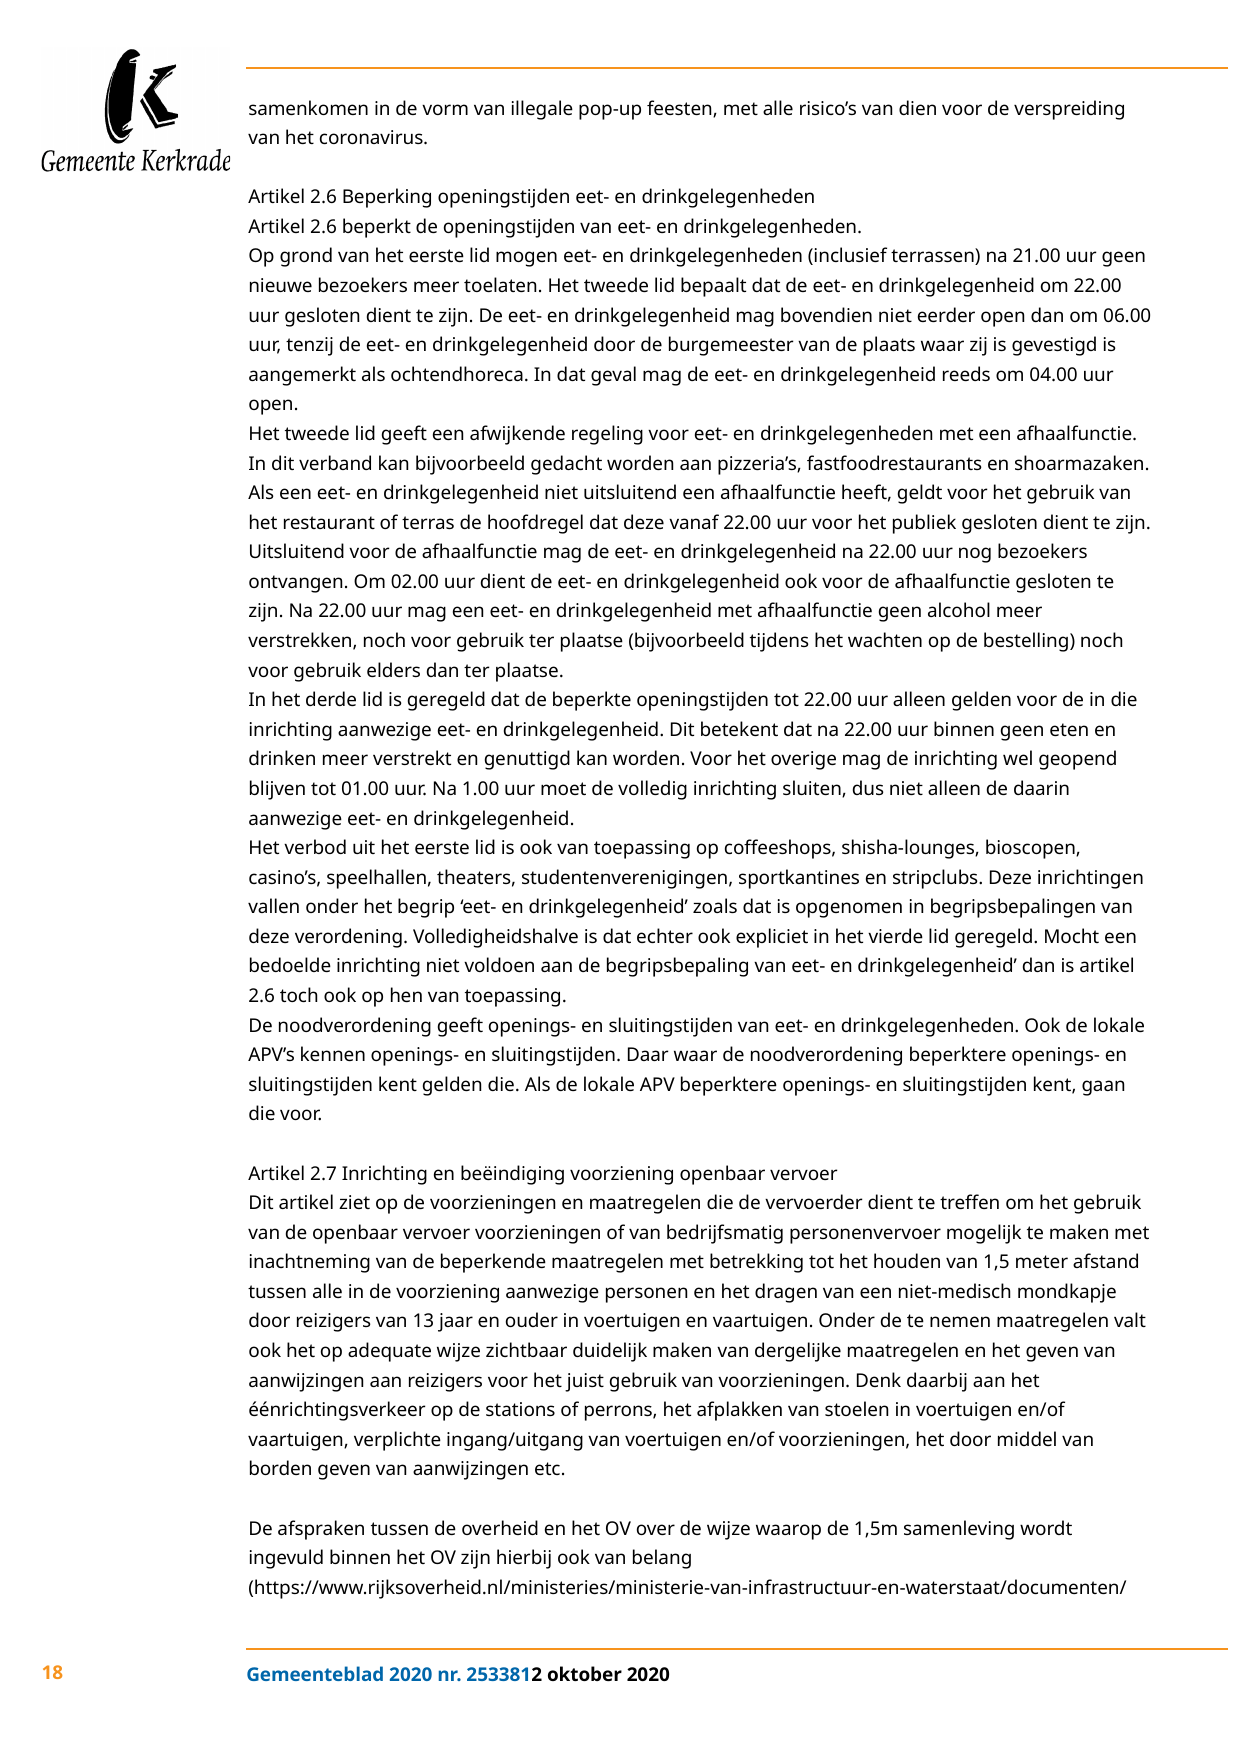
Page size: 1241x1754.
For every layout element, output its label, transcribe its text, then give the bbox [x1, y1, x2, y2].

text Het tweede lid geeft een afwijkende regeling voor eet- en drinkgelegenheden met een afhaalfunctie. In dit verband kan bijvoorbeeld gedacht worden aan pizzeria’s, fastfoodrestaurants en shoarmazaken. Als een eet- en drinkgelegenheid niet uitsluitend een afhaalfunctie heeft, geldt voor het gebruik van het restaurant of terras de hoofdregel dat deze vanaf 22.00 uur voor het publiek gesloten dient te zijn. Uitsluitend voor de afhaalfunctie mag de eet- en drinkgelegenheid na 22.00 uur nog bezoekers ontvangen. Om 02.00 uur dient de eet- en drinkgelegenheid ook voor de afhaalfunctie gesloten te zijn. Na 22.00 uur mag een eet- en drinkgelegenheid met afhaalfunctie geen alcohol meer verstrekken, noch voor gebruik ter plaatse (bijvoorbeeld tijdens het wachten op de bestelling) noch voor gebruik elders dan ter plaatse. [248, 420, 1152, 683]
text In het derde lid is geregeld dat de beperkte openingstijden tot 22.00 uur alleen gelden voor de in die inrichting aanwezige eet- en drinkgelegenheid. Dit betekent dat na 22.00 uur binnen geen eten en drinken meer verstrekt en genuttigd kan worden. Voor het overige mag de inrichting wel geopend blijven tot 01.00 uur. Na 1.00 uur moet de volledig inrichting sluiten, dus niet alleen de daarin aanwezige eet- en drinkgelegenheid. [248, 686, 1152, 831]
text Het verbod uit het eerste lid is ook van toepassing op coffeeshops, shisha-lounges, bioscopen, casino’s, speelhallen, theaters, studentenverenigingen, sportkantines en stripclubs. Deze inrichtingen vallen onder het begrip ‘eet- en drinkgelegenheid’ zoals dat is opgenomen in begripsbepalingen van deze verordening. Volledigheidshalve is dat echter ook expliciet in het vierde lid geregeld. Mocht een bedoelde inrichting niet voldoen aan de begripsbepaling van eet- en drinkgelegenheid’ dan is artikel 2.6 toch ook op hen van toepassing. [248, 834, 1152, 1008]
text Artikel 2.6 beperkt de openingstijden van eet- en drinkgelegenheden. [248, 213, 1152, 239]
text De afspraken tussen de overheid en het OV over de wijze waarop de 1,5m samenleving wordt ingevuld binnen het OV zijn hierbij ook van belang (https://www.rijksoverheid.nl/ministeries/ministerie-van-infrastructuur-en-waterstaat/documenten/ [248, 1515, 1152, 1600]
text De noodverordening geeft openings- en sluitingstijden van eet- en drinkgelegenheden. Ook de lokale APV’s kennen openings- en sluitingstijden. Daar waar de noodverordening beperktere openings- en sluitingstijden kent gelden die. Als de lokale APV beperktere openings- en sluitingstijden kent, gaan die voor. [248, 1012, 1152, 1126]
text samenkomen in de vorm van illegale pop-up feesten, met alle risico’s van dien voor de verspreiding van het coronavirus. [248, 95, 1152, 150]
text Artikel 2.7 Inrichting en beëindiging voorziening openbaar vervoer [248, 1160, 1152, 1186]
picture [41, 47, 231, 172]
text Artikel 2.6 Beperking openingstijden eet- en drinkgelegenheden [248, 183, 1152, 209]
text Op grond van het eerste lid mogen eet- en drinkgelegenheden (inclusief terrassen) na 21.00 uur geen nieuwe bezoekers meer toelaten. Het tweede lid bepaalt dat de eet- en drinkgelegenheid om 22.00 uur gesloten dient te zijn. De eet- en drinkgelegenheid mag bovendien niet eerder open dan om 06.00 uur, tenzij de eet- en drinkgelegenheid door de burgemeester van de plaats waar zij is gevestigd is aangemerkt als ochtendhoreca. In dat geval mag de eet- en drinkgelegenheid reeds om 04.00 uur open. [248, 243, 1152, 416]
text Dit artikel ziet op de voorzieningen en maatregelen die de vervoerder dient te treffen om het gebruik van de openbaar vervoer voorzieningen of van bedrijfsmatig personenvervoer mogelijk te maken met inachtneming van de beperkende maatregelen met betrekking tot het houden van 1,5 meter afstand tussen alle in de voorziening aanwezige personen en het dragen van een niet-medisch mondkapje door reizigers van 13 jaar en ouder in voertuigen en vaartuigen. Onder de te nemen maatregelen valt ook het op adequate wijze zichtbaar duidelijk maken van dergelijke maatregelen en het geven van aanwijzingen aan reizigers voor het juist gebruik van voorzieningen. Denk daarbij aan het éénrichtingsverkeer op de stations of perrons, het afplakken van stoelen in voertuigen en/of vaartuigen, verplichte ingang/uitgang van voertuigen en/of voorzieningen, het door middel van borden geven van aanwijzingen etc. [248, 1189, 1152, 1481]
